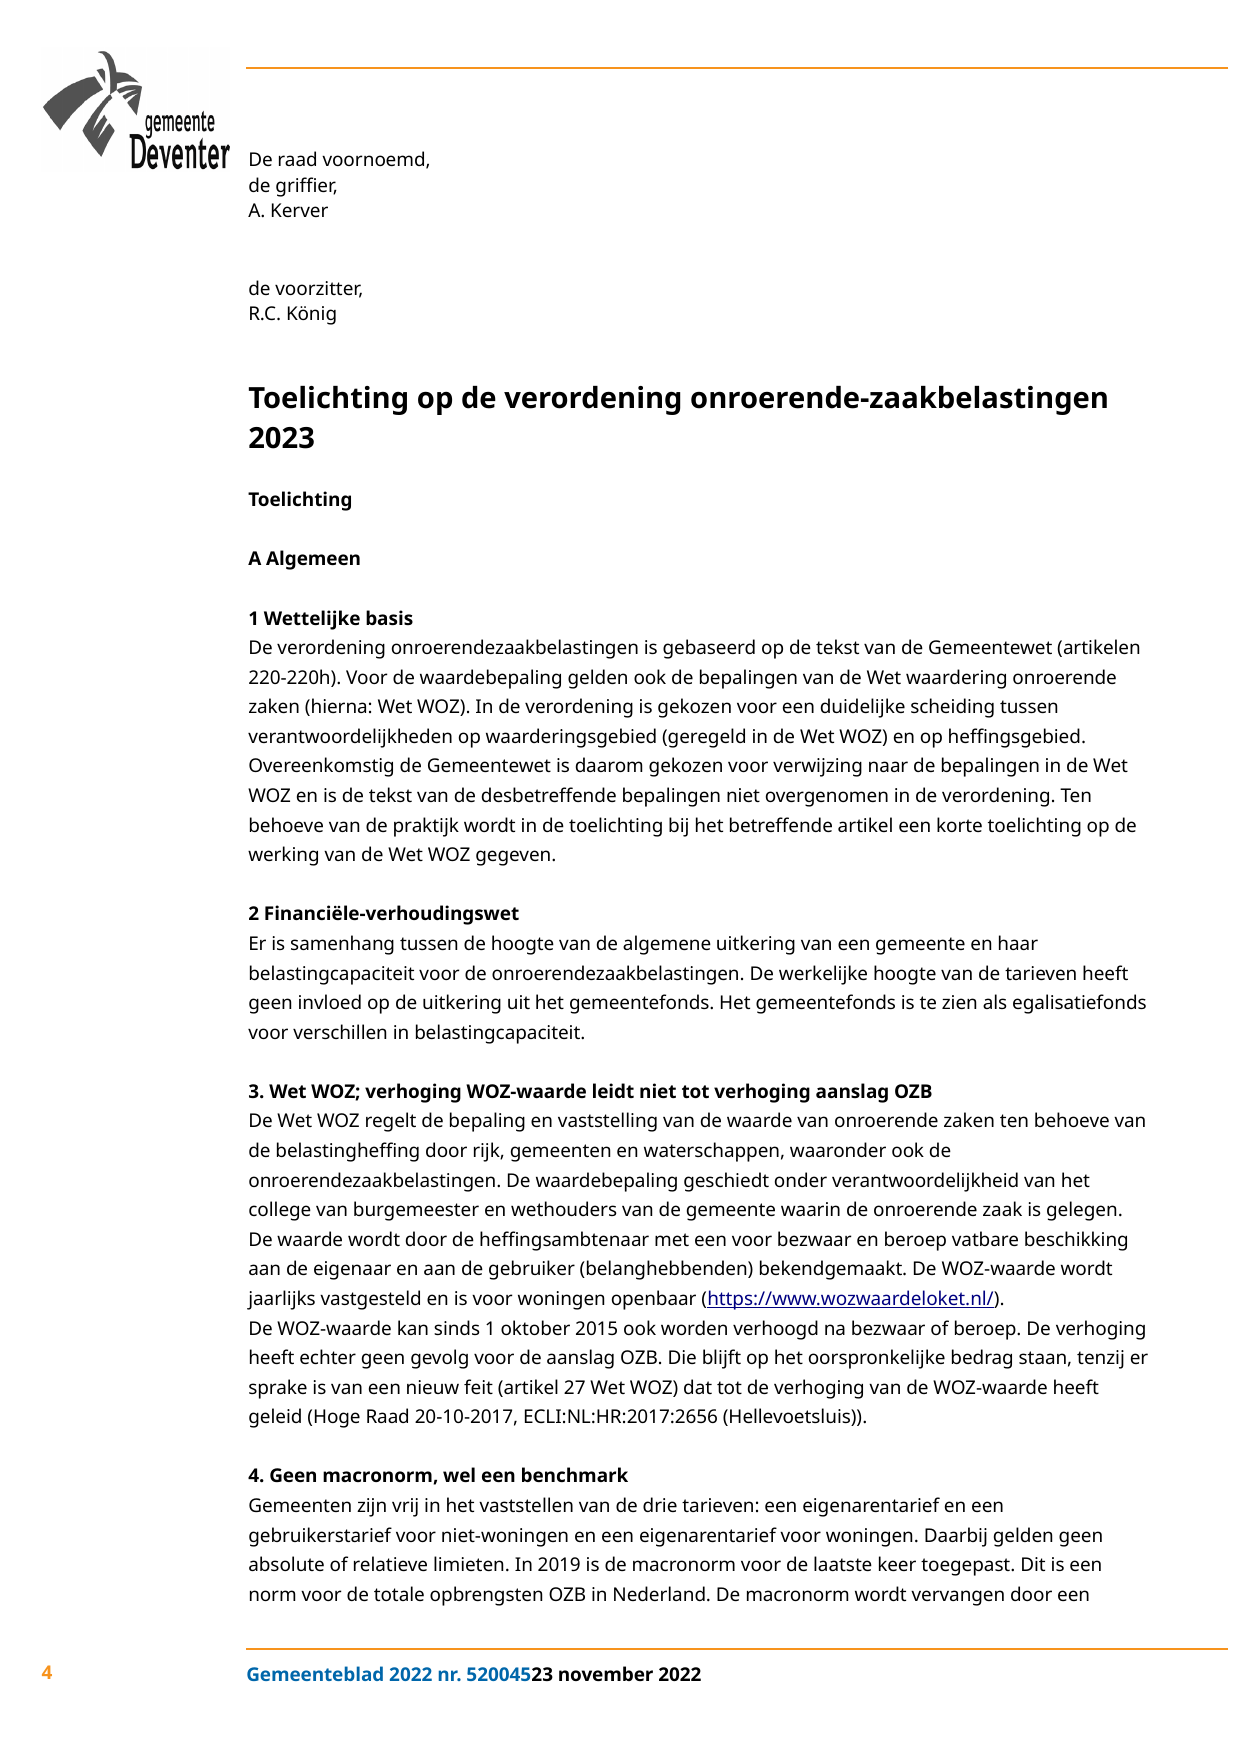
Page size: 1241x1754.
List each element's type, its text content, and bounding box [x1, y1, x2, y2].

text A. Kerver [248, 198, 1152, 223]
text De Wet WOZ regelt de bepaling en vaststelling van de waarde van onroerende zaken ten behoeve van de belastingheffing door rijk, gemeenten en waterschappen, waaronder ook de onroerendezaakbelastingen. De waardebepaling geschiedt onder verantwoordelijkheid van het college van burgemeester en wethouders van de gemeente waarin de onroerende zaak is gelegen. De waarde wordt door de heffingsambtenaar met een voor bezwaar en beroep vatbare beschikking aan de eigenaar en aan de gebruiker (belanghebbenden) bekendgemaakt. De WOZ-waarde wordt jaarlijks vastgesteld en is voor woningen openbaar (https://www.wozwaardeloket.nl/). [248, 1108, 1152, 1311]
text 1 Wettelijke basis [248, 605, 1152, 630]
text R.C. König [248, 301, 1152, 326]
picture [41, 47, 231, 172]
text Gemeenten zijn vrij in het vaststellen van de drie tarieven: een eigenarentarief en een gebruikerstarief voor niet-woningen en een eigenarentarief voor woningen. Daarbij gelden geen absolute of relatieve limieten. In 2019 is de macronorm voor de laatste keer toegepast. Dit is een norm voor de totale opbrengsten OZB in Nederland. De macronorm wordt vervangen door een [248, 1492, 1152, 1607]
text De verordening onroerendezaakbelastingen is gebaseerd op de tekst van de Gemeentewet (artikelen 220-220h). Voor de waardebepaling gelden ook de bepalingen van de Wet waardering onroerende zaken (hierna: Wet WOZ). In de verordening is gekozen voor een duidelijke scheiding tussen verantwoordelijkheden op waarderingsgebied (geregeld in de Wet WOZ) en op heffingsgebied. Overeenkomstig de Gemeentewet is daarom gekozen voor verwijzing naar de bepalingen in de Wet WOZ en is de tekst van de desbetreffende bepalingen niet overgenomen in de verordening. Ten behoeve van de praktijk wordt in de toelichting bij het betreffende artikel een korte toelichting op de werking van de Wet WOZ gegeven. [248, 634, 1152, 867]
text Er is samenhang tussen de hoogte van de algemene uitkering van een gemeente en haar belastingcapaciteit voor de onroerendezaakbelastingen. De werkelijke hoogte van de tarieven heeft geen invloed op de uitkering uit het gemeentefonds. Het gemeentefonds is te zien als egalisatiefonds voor verschillen in belastingcapaciteit. [248, 930, 1152, 1044]
text De raad voornoemd, [248, 146, 1152, 172]
text de voorzitter, [248, 275, 1152, 301]
text 3. Wet WOZ; verhoging WOZ-waarde leidt niet tot verhoging aanslag OZB [248, 1078, 1152, 1104]
text De WOZ-waarde kan sinds 1 oktober 2015 ook worden verhoogd na bezwaar of beroep. De verhoging heeft echter geen gevolg voor de aanslag OZB. Die blijft op het oorspronkelijke bedrag staan, tenzij er sprake is van een nieuw feit (artikel 27 Wet WOZ) dat tot de verhoging van de WOZ-waarde heeft geleid (Hoge Raad 20-10-2017, ECLI:NL:HR:2017:2656 (Hellevoetsluis)). [248, 1315, 1152, 1429]
text 4. Geen macronorm, wel een benchmark [248, 1463, 1152, 1488]
text Toelichting [248, 486, 1152, 512]
text 2 Financiële-verhoudingswet [248, 901, 1152, 926]
text Toelichting op de verordening onroerende-zaakbelastingen 2023 [248, 378, 1152, 457]
text de griffier, [248, 172, 1152, 198]
text A Algemeen [248, 546, 1152, 571]
